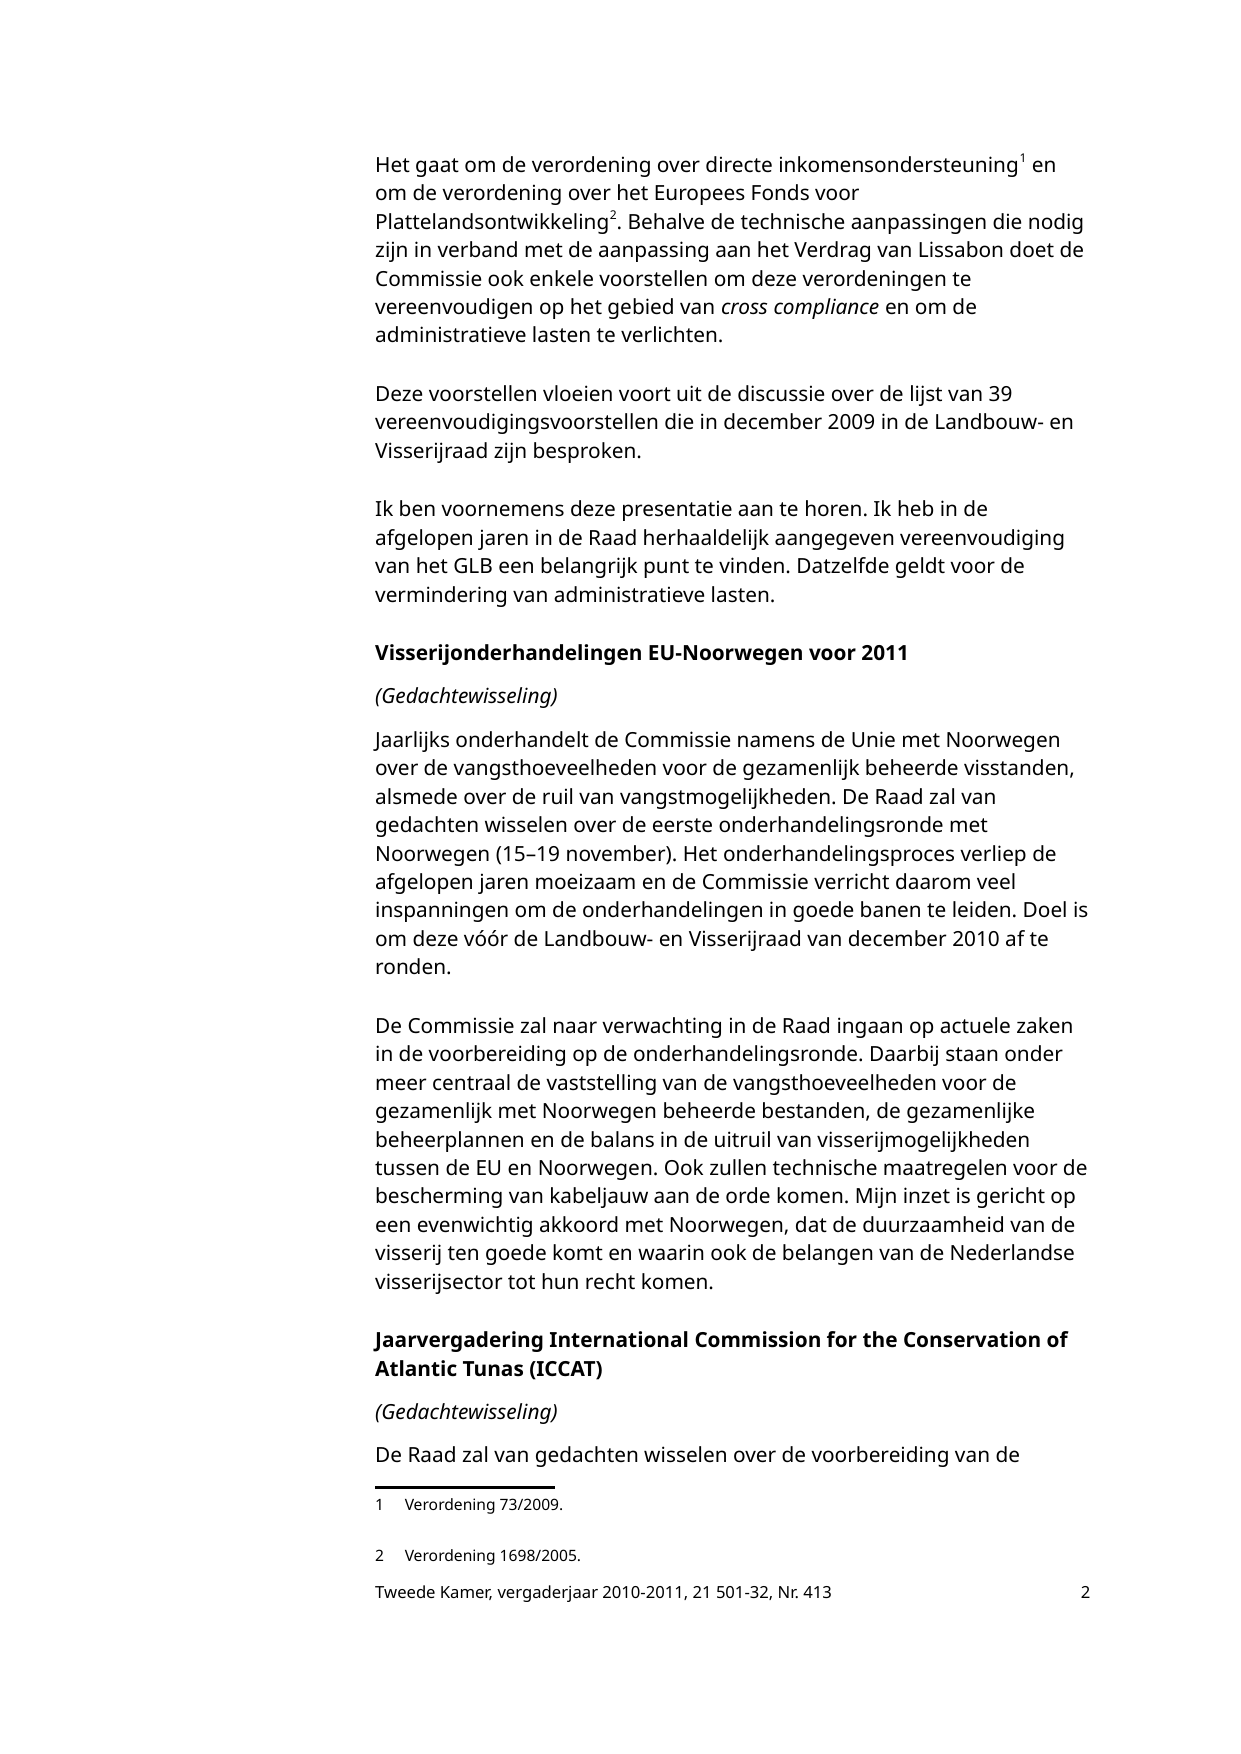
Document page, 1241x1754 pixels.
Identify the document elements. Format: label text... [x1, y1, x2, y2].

text Verordening 73/2009. [375, 1479, 1090, 1508]
text (Gedachtewisseling) [375, 1397, 1090, 1426]
text Jaarlijks onderhandelt de Commissie namens de Unie met Noorwegen over de vangsthoeveelheden voor de gezamenlijk beheerde visstanden, alsmede over de ruil van vangstmogelijkheden. De Raad zal van gedachten wisselen over de eerste onderhandelingsronde met Noorwegen (15–19 november). Het onderhandelingsproces verliep de afgelopen jaren moeizaam en de Commissie verricht daarom veel inspanningen om de onderhandelingen in goede banen te leiden. Doel is om deze vóór de Landbouw- en Visserijraad van december 2010 af te ronden. [375, 725, 1090, 981]
text (Gedachtewisseling) [375, 682, 1090, 710]
text Verordening 1698/2005. [375, 1538, 1090, 1566]
text Ik ben voornemens deze presentatie aan te horen. Ik heb in de afgelopen jaren in de Raad herhaaldelijk aangegeven vereenvoudiging van het GLB een belangrijk punt te vinden. Datzelfde geldt voor de vermindering van administratieve lasten. [375, 494, 1090, 608]
text Het gaat om de verordening over directe inkomensondersteuning en om de verordening over het Europees Fonds voor Plattelandsontwikkeling. Behalve de technische aanpassingen die nodig zijn in verband met de aanpassing aan het Verdrag van Lissabon doet de Commissie ook enkele voorstellen om deze verordeningen te vereenvoudigen op het gebied van cross compliance en om de administratieve lasten te verlichten. [375, 150, 1090, 349]
text De Raad zal van gedachten wisselen over de voorbereiding van de [375, 1441, 1090, 1469]
text Jaarvergadering International Commission for the Conservation of Atlantic Tunas (ICCAT) [375, 1325, 1090, 1382]
text De Commissie zal naar verwachting in de Raad ingaan op actuele zaken in de voorbereiding op de onderhandelingsronde. Daarbij staan onder meer centraal de vaststelling van de vangsthoeveelheden voor de gezamenlijk met Noorwegen beheerde bestanden, de gezamenlijke beheerplannen en de balans in de uitruil van visserijmogelijkheden tussen de EU en Noorwegen. Ook zullen technische maatregelen voor de bescherming van kabeljauw aan de orde komen. Mijn inzet is gericht op een evenwichtig akkoord met Noorwegen, dat de duurzaamheid van de visserij ten goede komt en waarin ook de belangen van de Nederlandse visserijsector tot hun recht komen. [375, 1011, 1090, 1295]
text Visserijonderhandelingen EU-Noorwegen voor 2011 [375, 638, 1090, 667]
text Deze voorstellen vloeien voort uit de discussie over de lijst van 39 vereenvoudigingsvoorstellen die in december 2009 in de Landbouw- en Visserijraad zijn besproken. [375, 379, 1090, 464]
